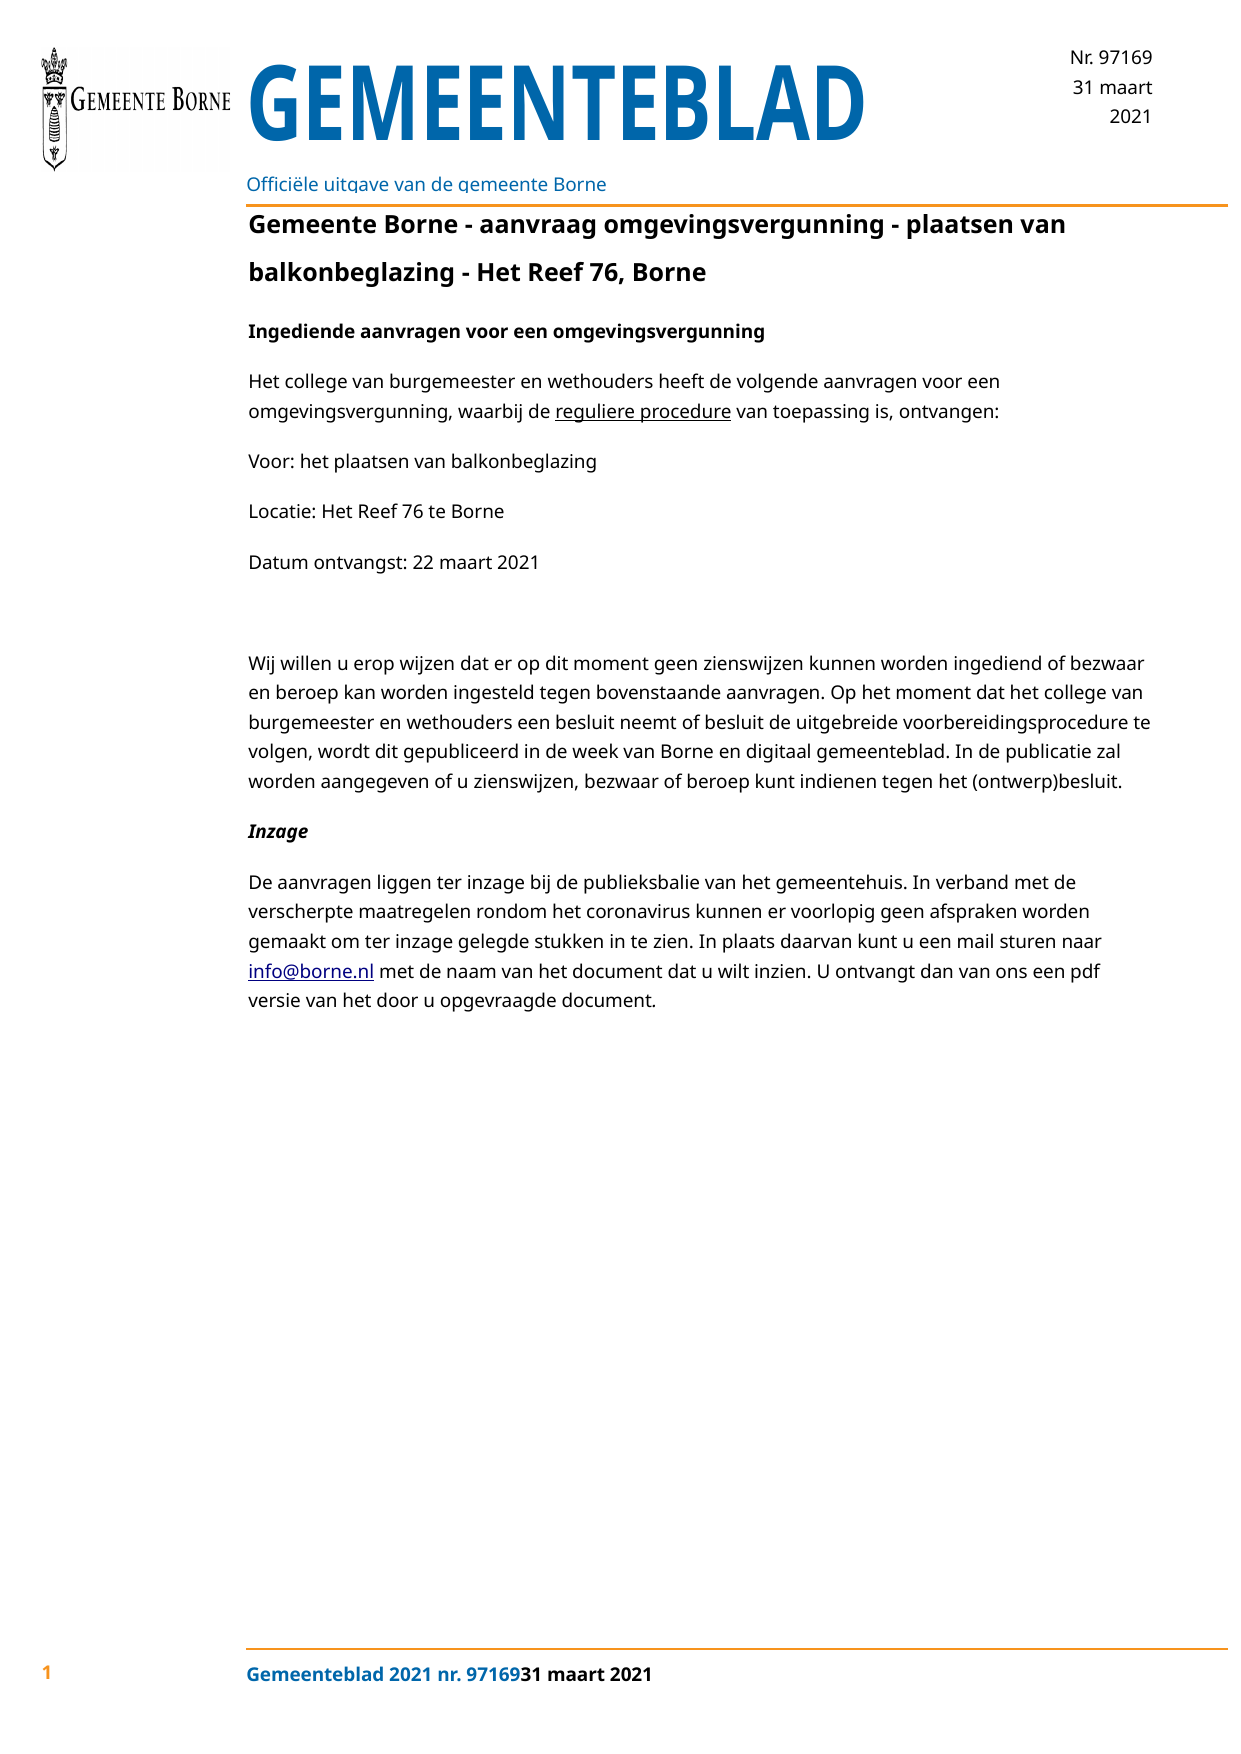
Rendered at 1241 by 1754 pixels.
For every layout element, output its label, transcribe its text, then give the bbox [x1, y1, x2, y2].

text Inzage [248, 819, 1152, 844]
text De aanvragen liggen ter inzage bij de publieksbalie van het gemeentehuis. In verband met de verscherpte maatregelen rondom het coronavirus kunnen er voorlopig geen afspraken worden gemaakt om ter inzage gelegde stukken in te zien. In plaats daarvan kunt u een mail sturen naar info@borne.nl met de naam van het document dat u wilt inzien. U ontvangt dan van ons een pdf versie van het door u opgevraagde document. [248, 869, 1152, 1013]
text Gemeente Borne - aanvraag omgevingsvergunning - plaatsen van balkonbeglazing - Het Reef 76, Borne [248, 207, 1152, 288]
text Het college van burgemeester en wethouders heeft de volgende aanvragen voor een omgevingsvergunning, waarbij de reguliere procedure van toepassing is, ontvangen: [248, 368, 1152, 424]
text Wij willen u erop wijzen dat er op dit moment geen zienswijzen kunnen worden ingediend of bezwaar en beroep kan worden ingesteld tegen bovenstaande aanvragen. Op het moment dat het college van burgemeester en wethouders een besluit neemt of besluit de uitgebreide voorbereidingsprocedure te volgen, wordt dit gepubliceerd in de week van Borne en digitaal gemeenteblad. In de publicatie zal worden aangegeven of u zienswijzen, bezwaar of beroep kunt indienen tegen het (ontwerp)besluit. [248, 650, 1152, 794]
text Voor: het plaatsen van balkonbeglazing [248, 448, 1152, 474]
text Ingediende aanvragen voor een omgevingsvergunning [248, 318, 1152, 344]
text Datum ontvangst: 22 maart 2021 [248, 549, 1152, 575]
picture [41, 47, 231, 172]
text Locatie: Het Reef 76 te Borne [248, 499, 1152, 524]
